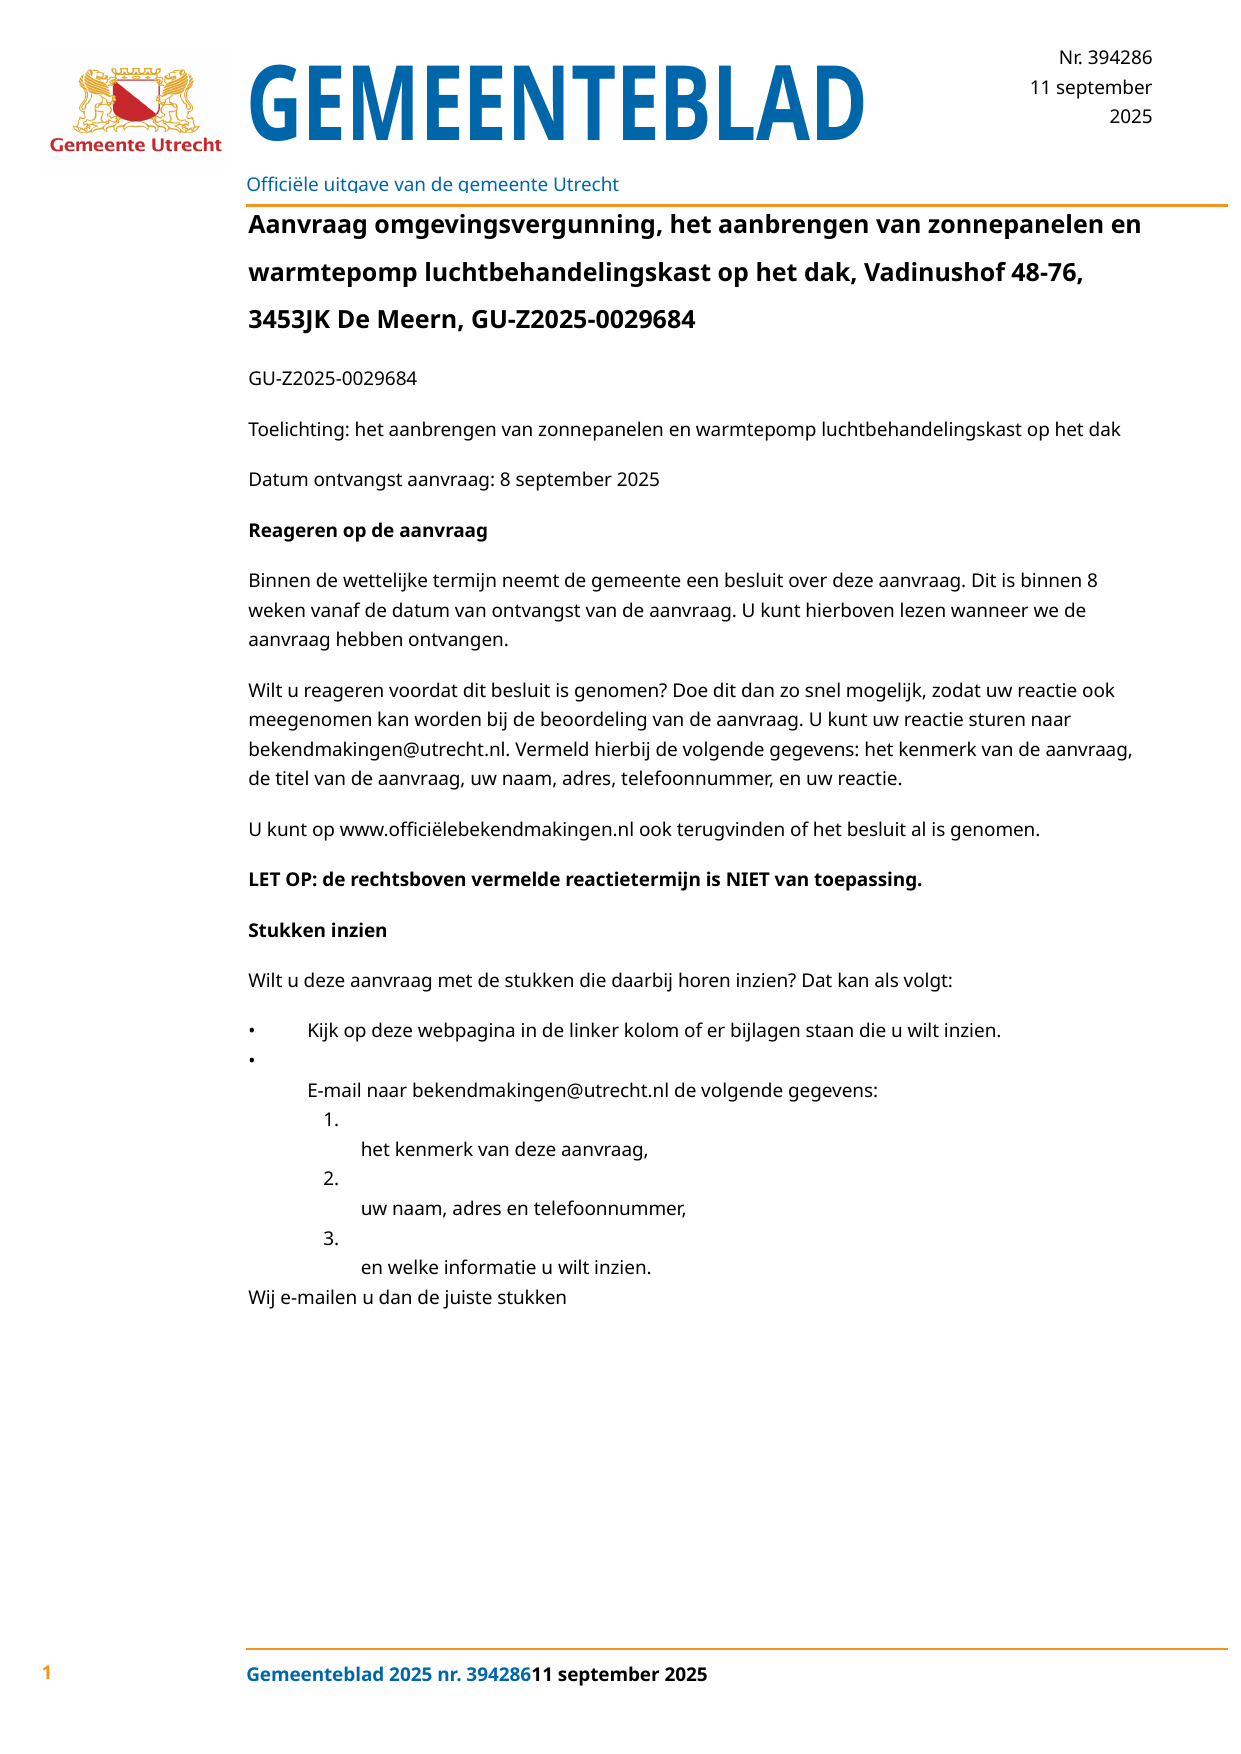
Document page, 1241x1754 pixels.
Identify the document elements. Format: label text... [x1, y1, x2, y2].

list en welke informatie u wilt inzien. [323, 1254, 1152, 1280]
text Wilt u reageren voordat dit besluit is genomen? Doe dit dan zo snel mogelijk, zodat uw reactie ook meegenomen kan worden bij de beoordeling van de aanvraag. U kunt uw reactie sturen naar bekendmakingen@utrecht.nl. Vermeld hierbij de volgende gegevens: het kenmerk van de aanvraag, de titel van de aanvraag, uw naam, adres, telefoonnummer, en uw reactie. [248, 677, 1152, 791]
text Stukken inzien [248, 917, 1152, 942]
list het kenmerk van deze aanvraag, [323, 1136, 1152, 1162]
text GU-Z2025-0029684 [248, 366, 1152, 391]
list E-mail naar bekendmakingen@utrecht.nl de volgende gegevens: [248, 1077, 1152, 1102]
text Datum ontvangst aanvraag: 8 september 2025 [248, 466, 1152, 492]
text Reageren op de aanvraag [248, 517, 1152, 542]
text Binnen de wettelijke termijn neemt de gemeente een besluit over deze aanvraag. Dit is binnen 8 weken vanaf de datum van ontvangst van de aanvraag. U kunt hierboven lezen wanneer we de aanvraag hebben ontvangen. [248, 567, 1152, 652]
list uw naam, adres en telefoonnummer, [323, 1195, 1152, 1221]
list Kijk op deze webpagina in de linker kolom of er bijlagen staan die u wilt inzien. [248, 1018, 1152, 1043]
text Wij e-mailen u dan de juiste stukken [248, 1284, 1152, 1309]
text Aanvraag omgevingsvergunning, het aanbrengen van zonnepanelen en warmtepomp luchtbehandelingskast op het dak, Vadinushof 48-76, 3453JK De Meern, GU-Z2025-0029684 [248, 207, 1152, 336]
text Wilt u deze aanvraag met de stukken die daarbij horen inzien? Dat kan als volgt: [248, 967, 1152, 993]
picture [41, 47, 231, 172]
text U kunt op www.officiëlebekendmakingen.nl ook terugvinden of het besluit al is genomen. [248, 816, 1152, 842]
text Toelichting: het aanbrengen van zonnepanelen en warmtepomp luchtbehandelingskast op het dak [248, 416, 1152, 442]
text LET OP: de rechtsboven vermelde reactietermijn is NIET van toepassing. [248, 866, 1152, 892]
